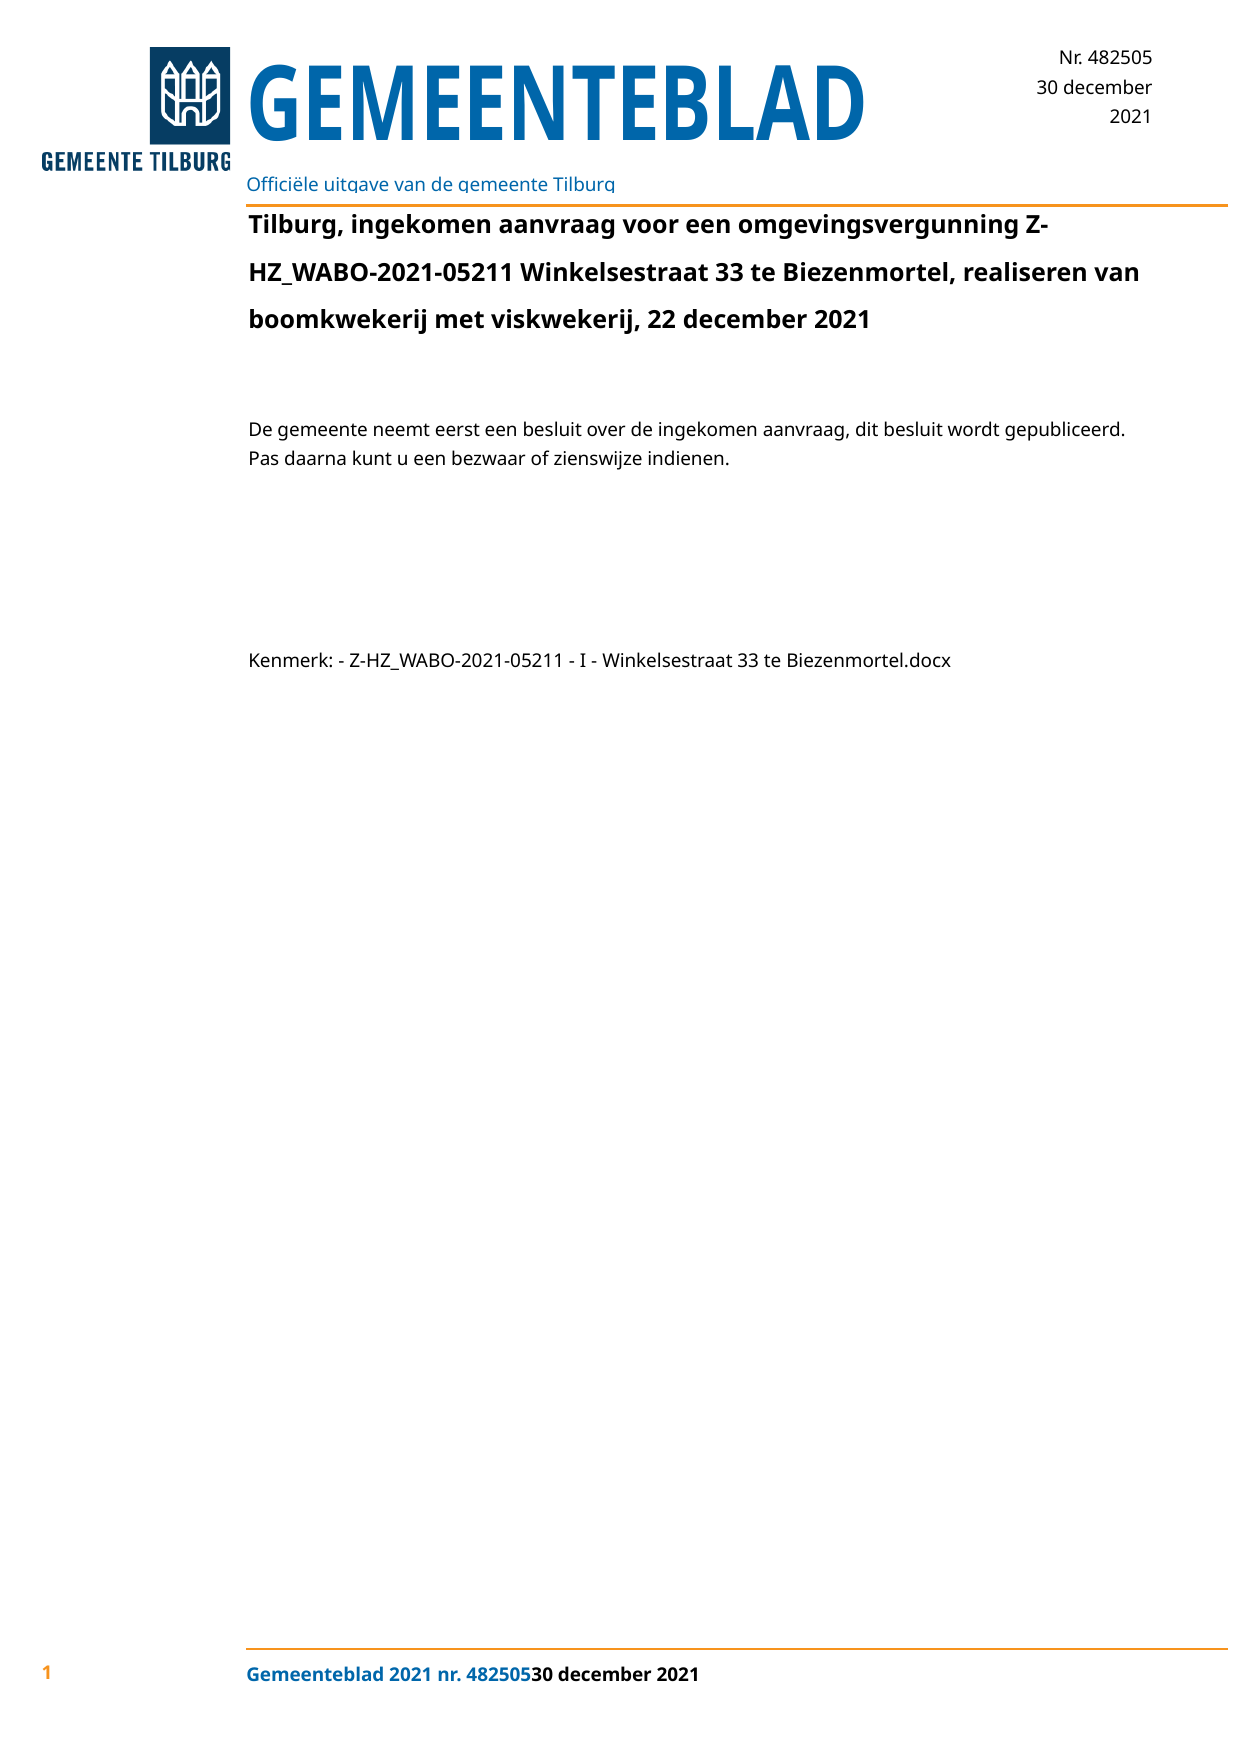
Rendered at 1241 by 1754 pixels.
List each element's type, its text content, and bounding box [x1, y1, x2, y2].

text Tilburg, ingekomen aanvraag voor een omgevingsvergunning Z-HZ_WABO-2021-05211 Winkelsestraat 33 te Biezenmortel, realiseren van boomkwekerij met viskwekerij, 22 december 2021 [248, 207, 1152, 336]
picture [41, 47, 231, 172]
text Kenmerk: - Z-HZ_WABO-2021-05211 - I - Winkelsestraat 33 te Biezenmortel.docx [248, 647, 1152, 673]
text De gemeente neemt eerst een besluit over de ingekomen aanvraag, dit besluit wordt gepubliceerd. Pas daarna kunt u een bezwaar of zienswijze indienen. [248, 416, 1152, 471]
